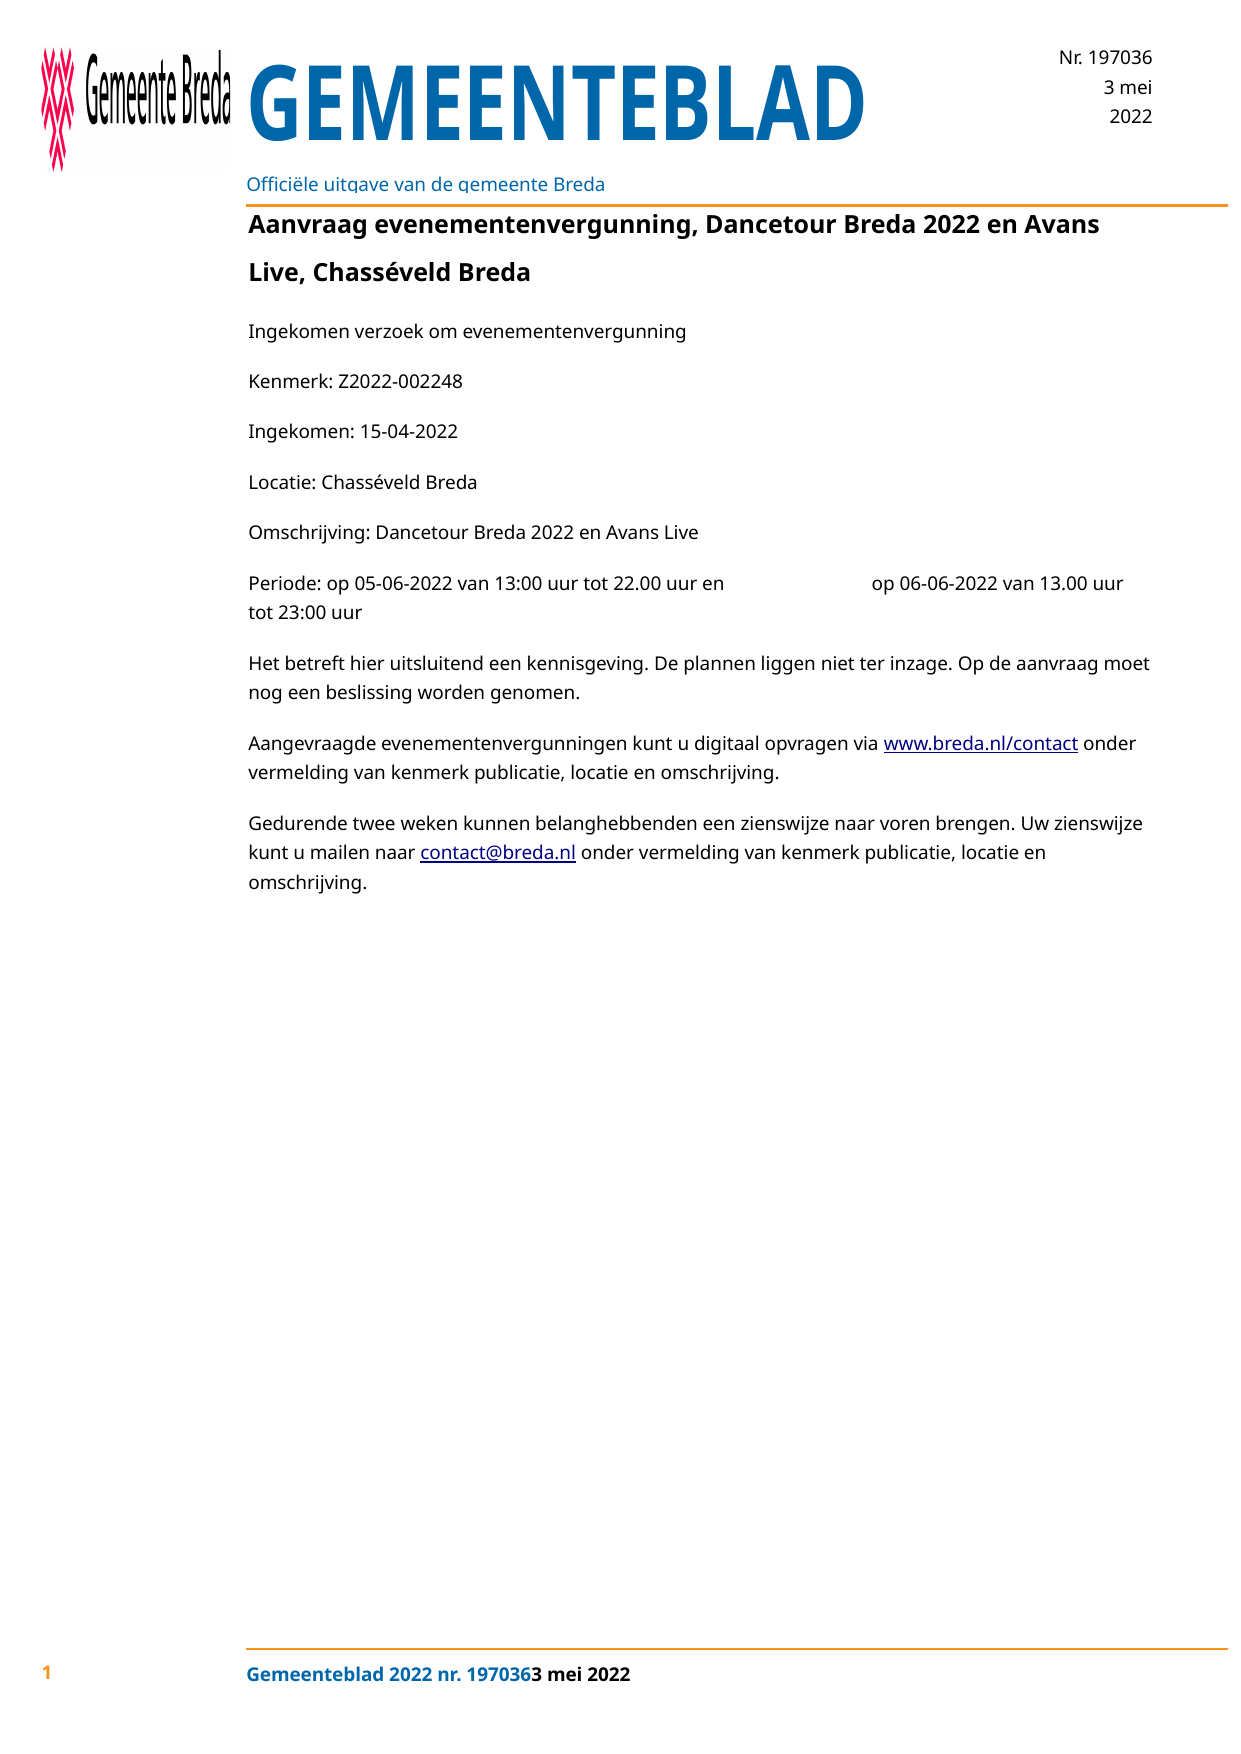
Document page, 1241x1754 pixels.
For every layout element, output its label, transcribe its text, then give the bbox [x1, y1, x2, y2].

text Ingekomen verzoek om evenementenvergunning [248, 318, 1152, 344]
text Omschrijving: Dancetour Breda 2022 en Avans Live [248, 519, 1152, 545]
text Periode: op 05-06-2022 van 13:00 uur tot 22.00 uur en op 06-06-2022 van 13.00 uur tot 23:00 uur [248, 570, 1152, 625]
text Kenmerk: Z2022-002248 [248, 368, 1152, 394]
picture [41, 47, 231, 172]
text Ingekomen: 15-04-2022 [248, 419, 1152, 444]
text Locatie: Chasséveld Breda [248, 469, 1152, 495]
text Gedurende twee weken kunnen belanghebbenden een zienswijze naar voren brengen. Uw zienswijze kunt u mailen naar contact@breda.nl onder vermelding van kenmerk publicatie, locatie en omschrijving. [248, 810, 1152, 895]
text Het betreft hier uitsluitend een kennisgeving. De plannen liggen niet ter inzage. Op de aanvraag moet nog een beslissing worden genomen. [248, 650, 1152, 705]
text Aanvraag evenementenvergunning, Dancetour Breda 2022 en Avans Live, Chasséveld Breda [248, 207, 1152, 288]
text Aangevraagde evenementenvergunningen kunt u digitaal opvragen via www.breda.nl/contact onder vermelding van kenmerk publicatie, locatie en omschrijving. [248, 730, 1152, 785]
